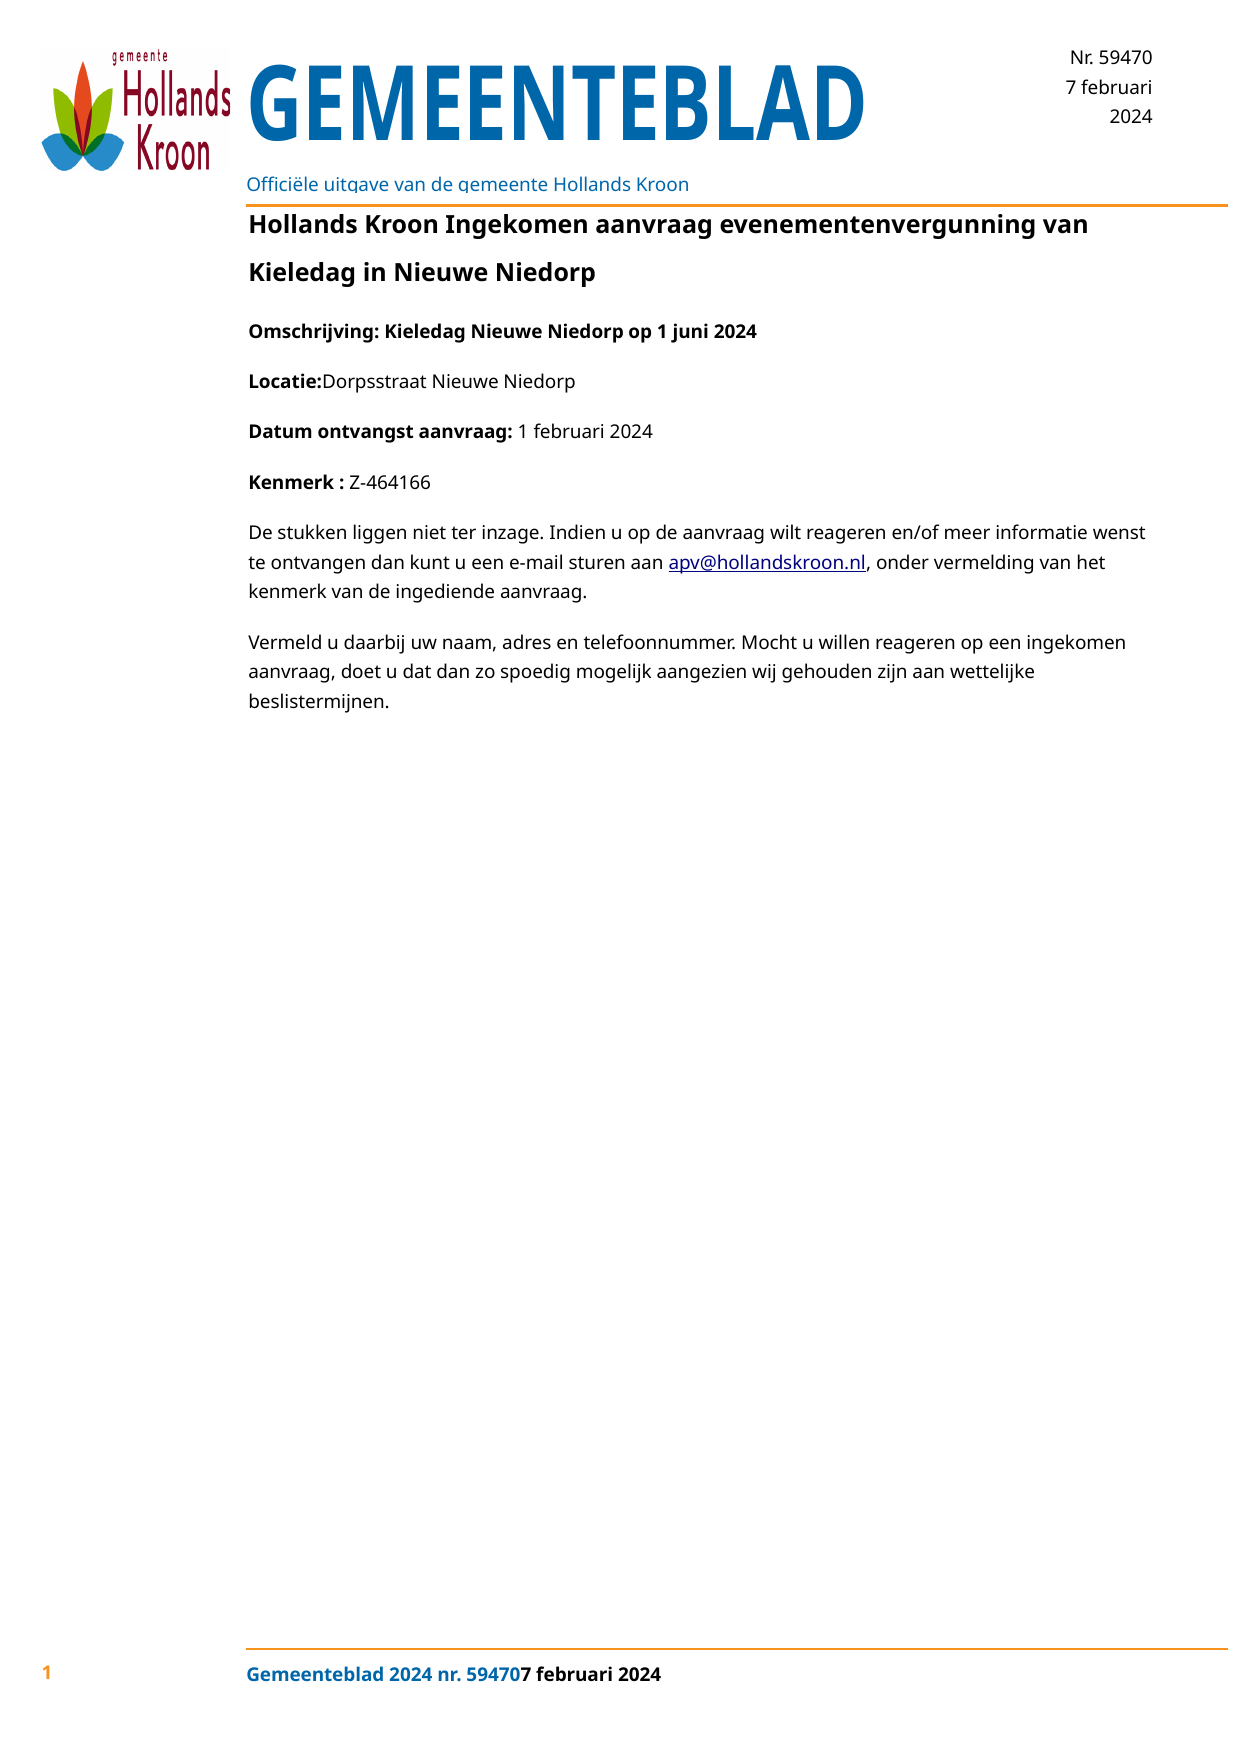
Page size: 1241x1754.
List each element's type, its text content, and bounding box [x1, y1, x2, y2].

text Kenmerk : Z-464166 [248, 469, 1152, 495]
text Locatie:Dorpsstraat Nieuwe Niedorp [248, 368, 1152, 394]
text Hollands Kroon Ingekomen aanvraag evenementenvergunning van Kieledag in Nieuwe Niedorp [248, 207, 1152, 288]
text De stukken liggen niet ter inzage. Indien u op de aanvraag wilt reageren en/of meer informatie wenst te ontvangen dan kunt u een e-mail sturen aan apv@hollandskroon.nl, onder vermelding van het kenmerk van de ingediende aanvraag. [248, 519, 1152, 604]
text Datum ontvangst aanvraag: 1 februari 2024 [248, 419, 1152, 444]
picture [41, 47, 231, 172]
text Omschrijving: Kieledag Nieuwe Niedorp op 1 juni 2024 [248, 318, 1152, 344]
text Vermeld u daarbij uw naam, adres en telefoonnummer. Mocht u willen reageren op een ingekomen aanvraag, doet u dat dan zo spoedig mogelijk aangezien wij gehouden zijn aan wettelijke beslistermijnen. [248, 629, 1152, 714]
